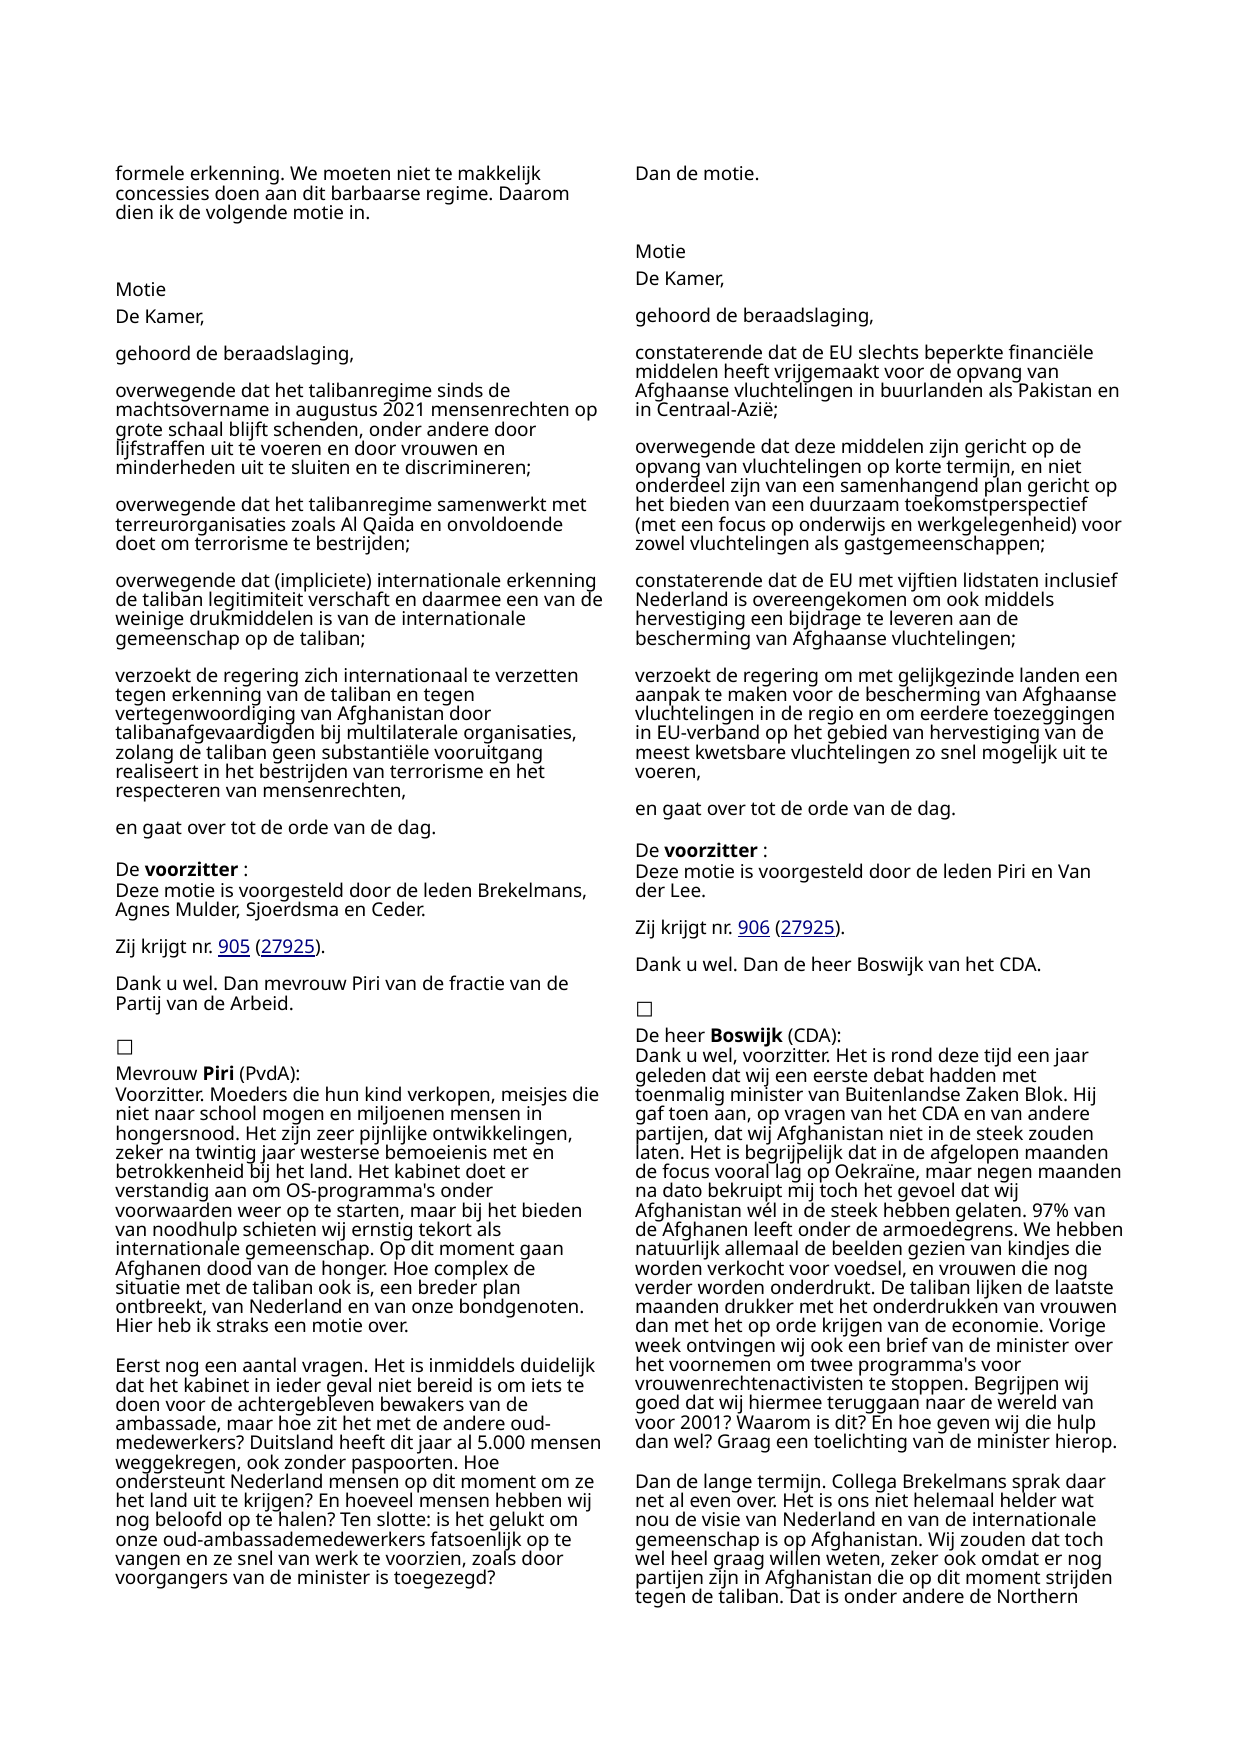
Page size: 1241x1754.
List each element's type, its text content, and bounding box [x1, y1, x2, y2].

text Eerst nog een aantal vragen. Het is inmiddels duidelijk dat het kabinet in ieder geval niet bereid is om iets te doen voor de achtergebleven bewakers van de ambassade, maar hoe zit het met de andere oud-medewerkers? Duitsland heeft dit jaar al 5.000 mensen weggekregen, ook zonder paspoorten. Hoe ondersteunt Nederland mensen op dit moment om ze het land uit te krijgen? En hoeveel mensen hebben wij nog beloofd op te halen? Ten slotte: is het gelukt om onze oud-ambassademedewerkers fatsoenlijk op te vangen en ze snel van werk te voorzien, zoals door voorgangers van de minister is toegezegd? [115, 1357, 605, 1588]
text overwegende dat het talibanregime sinds de machtsovername in augustus 2021 mensenrechten op grote schaal blijft schenden, onder andere door lijfstraffen uit te voeren en door vrouwen en minderheden uit te sluiten en te discrimineren; [115, 382, 605, 478]
text Dank u wel. Dan mevrouw Piri van de fractie van de Partij van de Arbeid. [115, 975, 605, 1014]
text gehoord de beraadslaging, [115, 345, 605, 364]
text constaterende dat de EU slechts beperkte financiële middelen heeft vrijgemaakt voor de opvang van Afghaanse vluchtelingen in buurlanden als Pakistan en in Centraal-Azië; [635, 344, 1125, 421]
text en gaat over tot de orde van de dag. [635, 800, 1125, 819]
text De voorzitter : [635, 837, 1125, 863]
text Motie [635, 238, 1125, 264]
text Dank u wel. Dan de heer Boswijk van het CDA. [635, 956, 1125, 975]
text Dan de lange termijn. Collega Brekelmans sprak daar net al even over. Het is ons niet helemaal helder wat nou de visie van Nederland en van de internationale gemeenschap is op Afghanistan. Wij zouden dat toch wel heel graag willen weten, zeker ook omdat er nog partijen zijn in Afghanistan die op dit moment strijden tegen de taliban. Dat is onder andere de Northern [635, 1473, 1125, 1608]
text overwegende dat (impliciete) internationale erkenning de taliban legitimiteit verschaft en daarmee een van de weinige drukmiddelen is van de internationale gemeenschap op de taliban; [115, 572, 605, 649]
text Voorzitter. Moeders die hun kind verkopen, meisjes die niet naar school mogen en miljoenen mensen in hongersnood. Het zijn zeer pijnlijke ontwikkelingen, zeker na twintig jaar westerse bemoeienis met en betrokkenheid bij het land. Het kabinet doet er verstandig aan om OS-programma's onder voorwaarden weer op te starten, maar bij het bieden van noodhulp schieten wij ernstig tekort als internationale gemeenschap. Op dit moment gaan Afghanen dood van de honger. Hoe complex de situatie met de taliban ook is, een breder plan ontbreekt, van Nederland en van onze bondgenoten. Hier heb ik straks een motie over. [115, 1086, 605, 1337]
text De voorzitter : [115, 856, 605, 882]
text overwegende dat deze middelen zijn gericht op de opvang van vluchtelingen op korte termijn, en niet onderdeel zijn van een samenhangend plan gericht op het bieden van een duurzaam toekomstperspectief (met een focus op onderwijs en werkgelegenheid) voor zowel vluchtelingen als gastgemeenschappen; [635, 438, 1125, 554]
text De Kamer, [115, 308, 605, 327]
text constaterende dat de EU met vijftien lidstaten inclusief Nederland is overeengekomen om ook middels hervestiging een bijdrage te leveren aan de bescherming van Afghaanse vluchtelingen; [635, 572, 1125, 649]
text ⬜ [635, 996, 1125, 1022]
text Motie [115, 277, 605, 302]
text Zij krijgt nr. 905 (27925). [115, 938, 605, 957]
text Deze motie is voorgesteld door de leden Piri en Van der Lee. [635, 863, 1125, 901]
text Dan de motie. [635, 165, 1125, 184]
text gehoord de beraadslaging, [635, 307, 1125, 326]
text verzoekt de regering zich internationaal te verzetten tegen erkenning van de taliban en tegen vertegenwoordiging van Afghanistan door talibanafgevaardigden bij multilaterale organisaties, zolang de taliban geen substantiële vooruitgang realiseert in het bestrijden van terrorisme en het respecteren van mensenrechten, [115, 667, 605, 801]
text en gaat over tot de orde van de dag. [115, 819, 605, 838]
text overwegende dat het talibanregime samenwerkt met terreurorganisaties zoals Al Qaida en onvoldoende doet om terrorisme te bestrijden; [115, 496, 605, 554]
text Zij krijgt nr. 906 (27925). [635, 919, 1125, 938]
text verzoekt de regering om met gelijkgezinde landen een aanpak te maken voor de bescherming van Afghaanse vluchtelingen in de regio en om eerdere toezeggingen in EU-verband op het gebied van hervestiging van de meest kwetsbare vluchtelingen zo snel mogelijk uit te voeren, [635, 667, 1125, 782]
text formele erkenning. We moeten niet te makkelijk concessies doen aan dit barbaarse regime. Daarom dien ik de volgende motie in. [115, 165, 605, 223]
text Mevrouw Piri (PvdA): [115, 1060, 605, 1086]
text Deze motie is voorgesteld door de leden Brekelmans, Agnes Mulder, Sjoerdsma en Ceder. [115, 882, 605, 920]
text De heer Boswijk (CDA): [635, 1022, 1125, 1047]
text ⬜ [115, 1034, 605, 1060]
text Dank u wel, voorzitter. Het is rond deze tijd een jaar geleden dat wij een eerste debat hadden met toenmalig minister van Buitenlandse Zaken Blok. Hij gaf toen aan, op vragen van het CDA en van andere partijen, dat wij Afghanistan niet in de steek zouden laten. Het is begrijpelijk dat in de afgelopen maanden de focus vooral lag op Oekraïne, maar negen maanden na dato bekruipt mij toch het gevoel dat wij Afghanistan wél in de steek hebben gelaten. 97% van de Afghanen leeft onder de armoedegrens. We hebben natuurlijk allemaal de beelden gezien van kindjes die worden verkocht voor voedsel, en vrouwen die nog verder worden onderdrukt. De taliban lijken de laatste maanden drukker met het onderdrukken van vrouwen dan met het op orde krijgen van de economie. Vorige week ontvingen wij ook een brief van de minister over het voornemen om twee programma's voor vrouwenrechtenactivisten te stoppen. Begrijpen wij goed dat wij hiermee teruggaan naar de wereld van voor 2001? Waarom is dit? En hoe geven wij die hulp dan wel? Graag een toelichting van de minister hierop. [635, 1047, 1125, 1452]
text De Kamer, [635, 270, 1125, 289]
